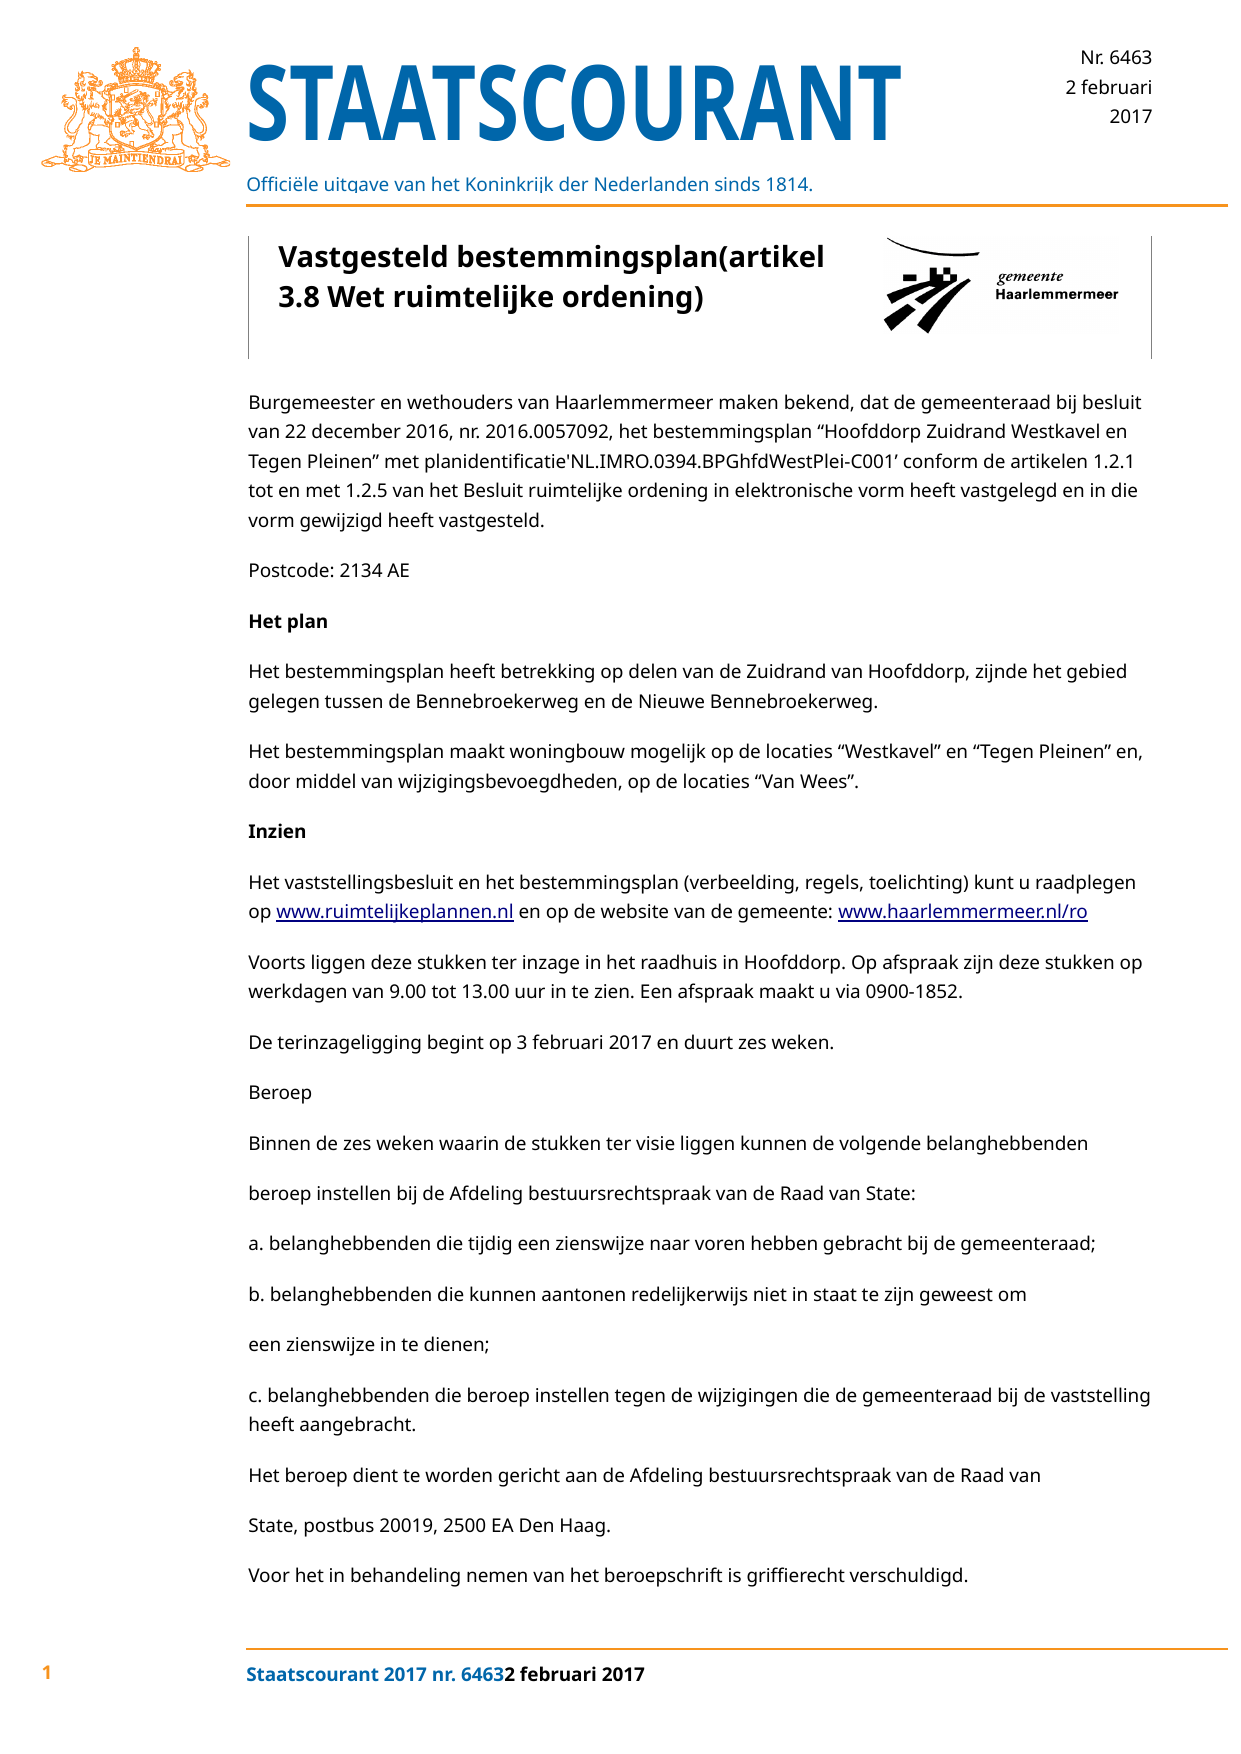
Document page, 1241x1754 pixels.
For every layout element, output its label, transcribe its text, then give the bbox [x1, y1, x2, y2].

text een zienswijze in te dienen; [248, 1331, 1152, 1357]
text De terinzageligging begint op 3 februari 2017 en duurt zes weken. [248, 1029, 1152, 1054]
text Het plan [248, 608, 1152, 634]
text Het bestemmingsplan heeft betrekking op delen van de Zuidrand van Hoofddorp, zijnde het gebied gelegen tussen de Bennebroekerweg en de Nieuwe Bennebroekerweg. [248, 658, 1152, 714]
text Beroep [248, 1079, 1152, 1105]
text Inzien [248, 818, 1152, 844]
text Het beroep dient te worden gericht aan de Afdeling bestuursrechtspraak van de Raad van [248, 1462, 1152, 1487]
text a. belanghebbenden die tijdig een zienswijze naar voren hebben gebracht bij de gemeenteraad; [248, 1231, 1152, 1256]
text Het bestemmingsplan maakt woningbouw mogelijk op de locaties “Westkavel” en “Tegen Pleinen” en, door middel van wijzigingsbevoegdheden, op de locaties “Van Wees”. [248, 738, 1152, 794]
text Binnen de zes weken waarin de stukken ter visie liggen kunnen de volgende belanghebbenden [248, 1130, 1152, 1155]
text Het vaststellingsbesluit en het bestemmingsplan (verbeelding, regels, toelichting) kunt u raadplegen op www.ruimtelijkeplannen.nl en op de website van de gemeente: www.haarlemmermeer.nl/ro [248, 869, 1152, 924]
text State, postbus 20019, 2500 EA Den Haag. [248, 1512, 1152, 1538]
text Postcode: 2134 AE [248, 558, 1152, 583]
text c. belanghebbenden die beroep instellen tegen de wijzigingen die de gemeenteraad bij de vaststelling heeft aangebracht. [248, 1382, 1152, 1437]
table_header [850, 236, 1151, 359]
text Voorts liggen deze stukken ter inzage in het raadhuis in Hoofddorp. Op afspraak zijn deze stukken op werkdagen van 9.00 tot 13.00 uur in te zien. Een afspraak maakt u via 0900-1852. [248, 949, 1152, 1004]
text Voor het in behandeling nemen van het beroepschrift is griffierecht verschuldigd. [248, 1563, 1152, 1588]
text b. belanghebbenden die kunnen aantonen redelijkerwijs niet in staat te zijn geweest om [248, 1281, 1152, 1307]
text Burgemeester en wethouders van Haarlemmermeer maken bekend, dat de gemeenteraad bij besluit van 22 december 2016, nr. 2016.0057092, het bestemmingsplan “Hoofddorp Zuidrand Westkavel en Tegen Pleinen” met planidentificatie'NL.IMRO.0394.BPGhfdWestPlei-C001’ conform de artikelen 1.2.1 tot en met 1.2.5 van het Besluit ruimtelijke ordening in elektronische vorm heeft vastgelegd en in die vorm gewijzigd heeft vastgesteld. [248, 389, 1152, 533]
picture [882, 236, 1119, 334]
table_header Vastgesteld bestemmingsplan(artikel 3.8 Wet ruimtelijke ordening) [249, 236, 850, 359]
text beroep instellen bij de Afdeling bestuursrechtspraak van de Raad van State: [248, 1180, 1152, 1206]
picture [41, 47, 231, 172]
